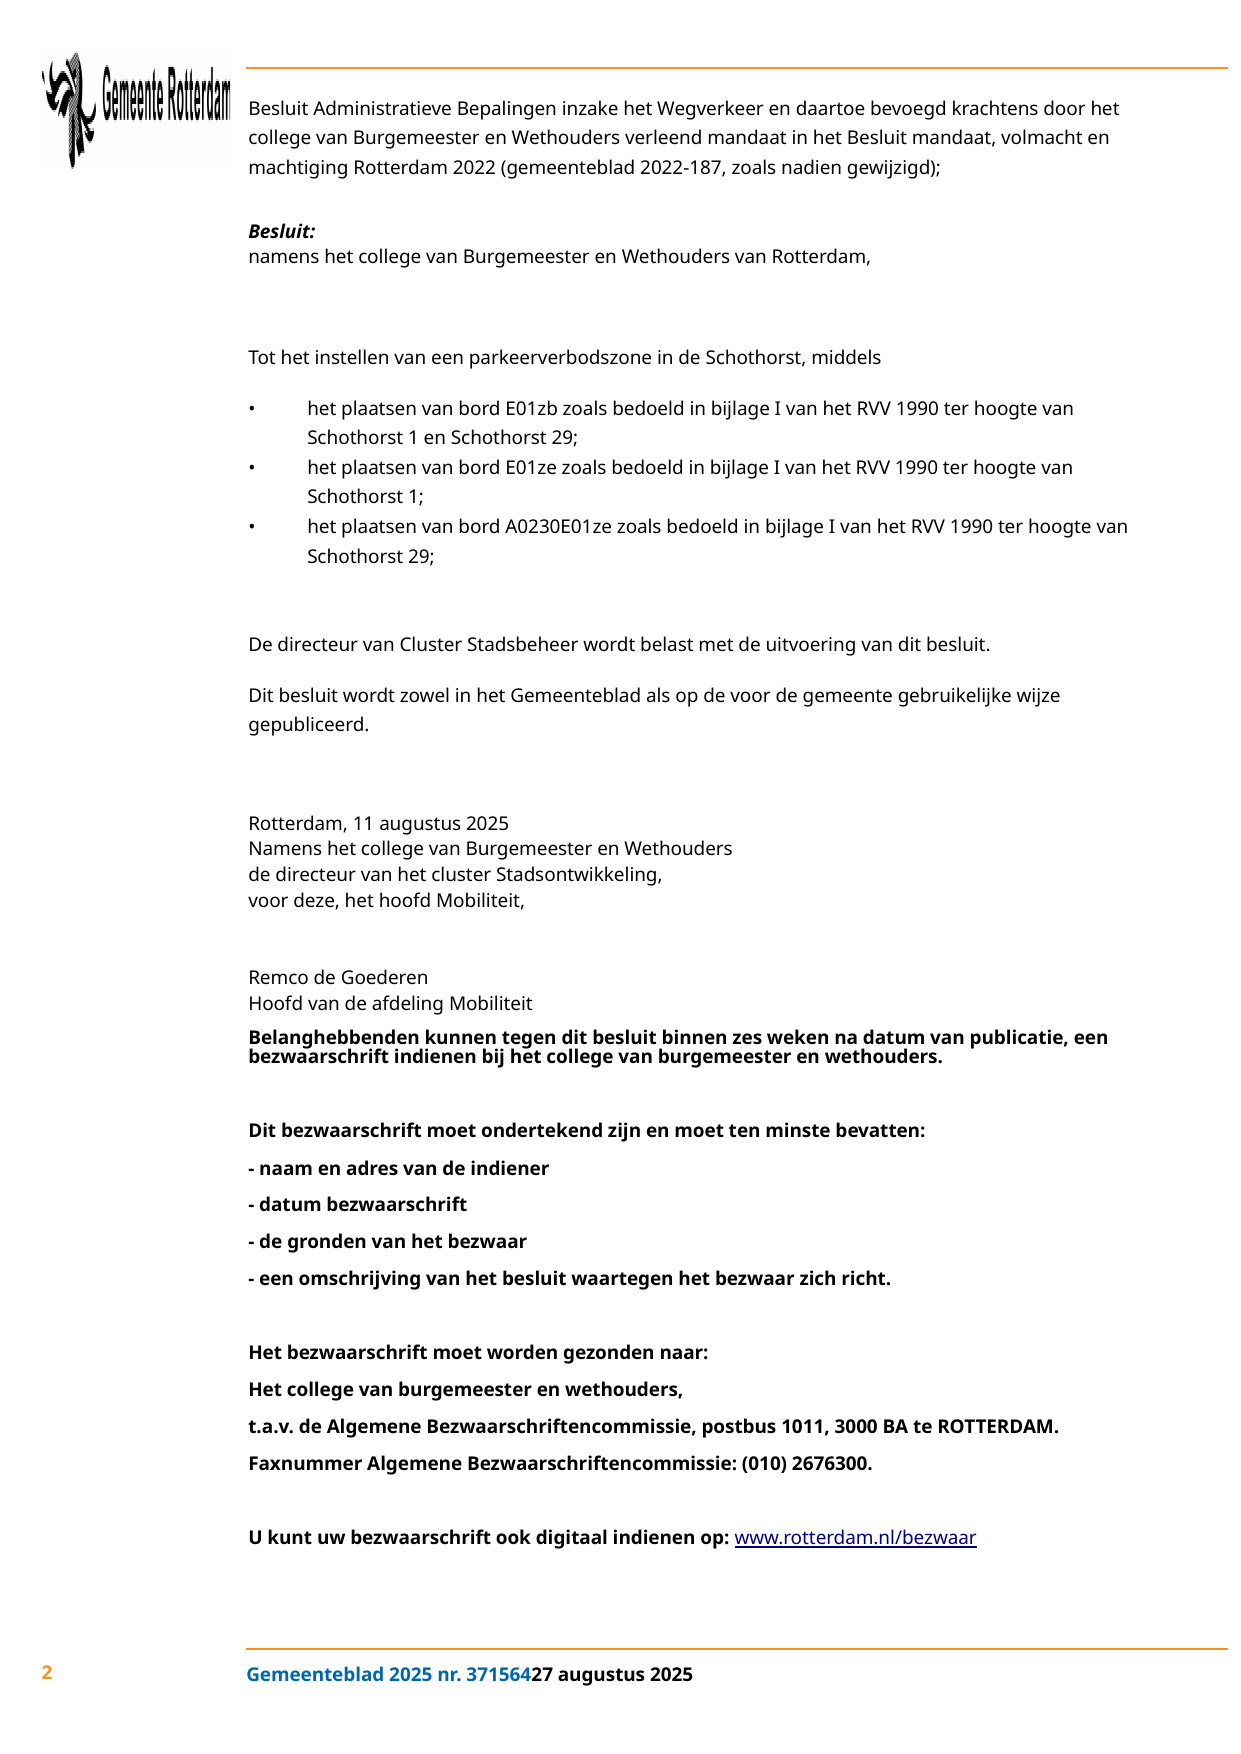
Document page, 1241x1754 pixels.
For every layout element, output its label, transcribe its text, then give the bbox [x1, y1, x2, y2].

text - naam en adres van de indiener [248, 1159, 1152, 1179]
text Namens het college van Burgemeester en Wethouders [248, 836, 1152, 861]
text Besluit: [248, 218, 1152, 244]
text Remco de Goederen [248, 964, 1152, 990]
text namens het college van Burgemeester en Wethouders van Rotterdam, [248, 244, 1152, 269]
text - de gronden van het bezwaar [248, 1233, 1152, 1253]
text - datum bezwaarschrift [248, 1196, 1152, 1216]
text Besluit Administratieve Bepalingen inzake het Wegverkeer en daartoe bevoegd krachtens door het college van Burgemeester en Wethouders verleend mandaat in het Besluit mandaat, volmacht en machtiging Rotterdam 2022 (gemeenteblad 2022-187, zoals nadien gewijzigd); [248, 95, 1152, 180]
list het plaatsen van bord A0230E01ze zoals bedoeld in bijlage I van het RVV 1990 ter hoogte van Schothorst 29; [248, 513, 1152, 568]
text Belanghebbenden kunnen tegen dit besluit binnen zes weken na datum van publicatie, een bezwaarschrift indienen bij het college van burgemeester en wethouders. [248, 1029, 1152, 1068]
text Rotterdam, 11 augustus 2025 [248, 810, 1152, 836]
text Faxnummer Algemene Bezwaarschriftencommissie: (010) 2676300. [248, 1455, 1152, 1474]
picture [41, 47, 231, 172]
text U kunt uw bezwaarschrift ook digitaal indienen op: www.rotterdam.nl/bezwaar [248, 1529, 1152, 1548]
text Het bezwaarschrift moet worden gezonden naar: [248, 1344, 1152, 1364]
text - een omschrijving van het besluit waartegen het bezwaar zich richt. [248, 1270, 1152, 1290]
text Hoofd van de afdeling Mobiliteit [248, 990, 1152, 1016]
list het plaatsen van bord E01zb zoals bedoeld in bijlage I van het RVV 1990 ter hoogte van Schothorst 1 en Schothorst 29; [248, 395, 1152, 450]
text voor deze, het hoofd Mobiliteit, [248, 887, 1152, 913]
text t.a.v. de Algemene Bezwaarschriftencommissie, postbus 1011, 3000 BA te ROTTERDAM. [248, 1418, 1152, 1438]
text Dit bezwaarschrift moet ondertekend zijn en moet ten minste bevatten: [248, 1122, 1152, 1142]
text Dit besluit wordt zowel in het Gemeenteblad als op de voor de gemeente gebruikelijke wijze gepubliceerd. [248, 682, 1152, 737]
list het plaatsen van bord E01ze zoals bedoeld in bijlage I van het RVV 1990 ter hoogte van Schothorst 1; [248, 454, 1152, 509]
text Het college van burgemeester en wethouders, [248, 1381, 1152, 1401]
text de directeur van het cluster Stadsontwikkeling, [248, 861, 1152, 887]
text De directeur van Cluster Stadsbeheer wordt belast met de uitvoering van dit besluit. [248, 632, 1152, 657]
text Tot het instellen van een parkeerverbodszone in de Schothorst, middels [248, 344, 1152, 370]
